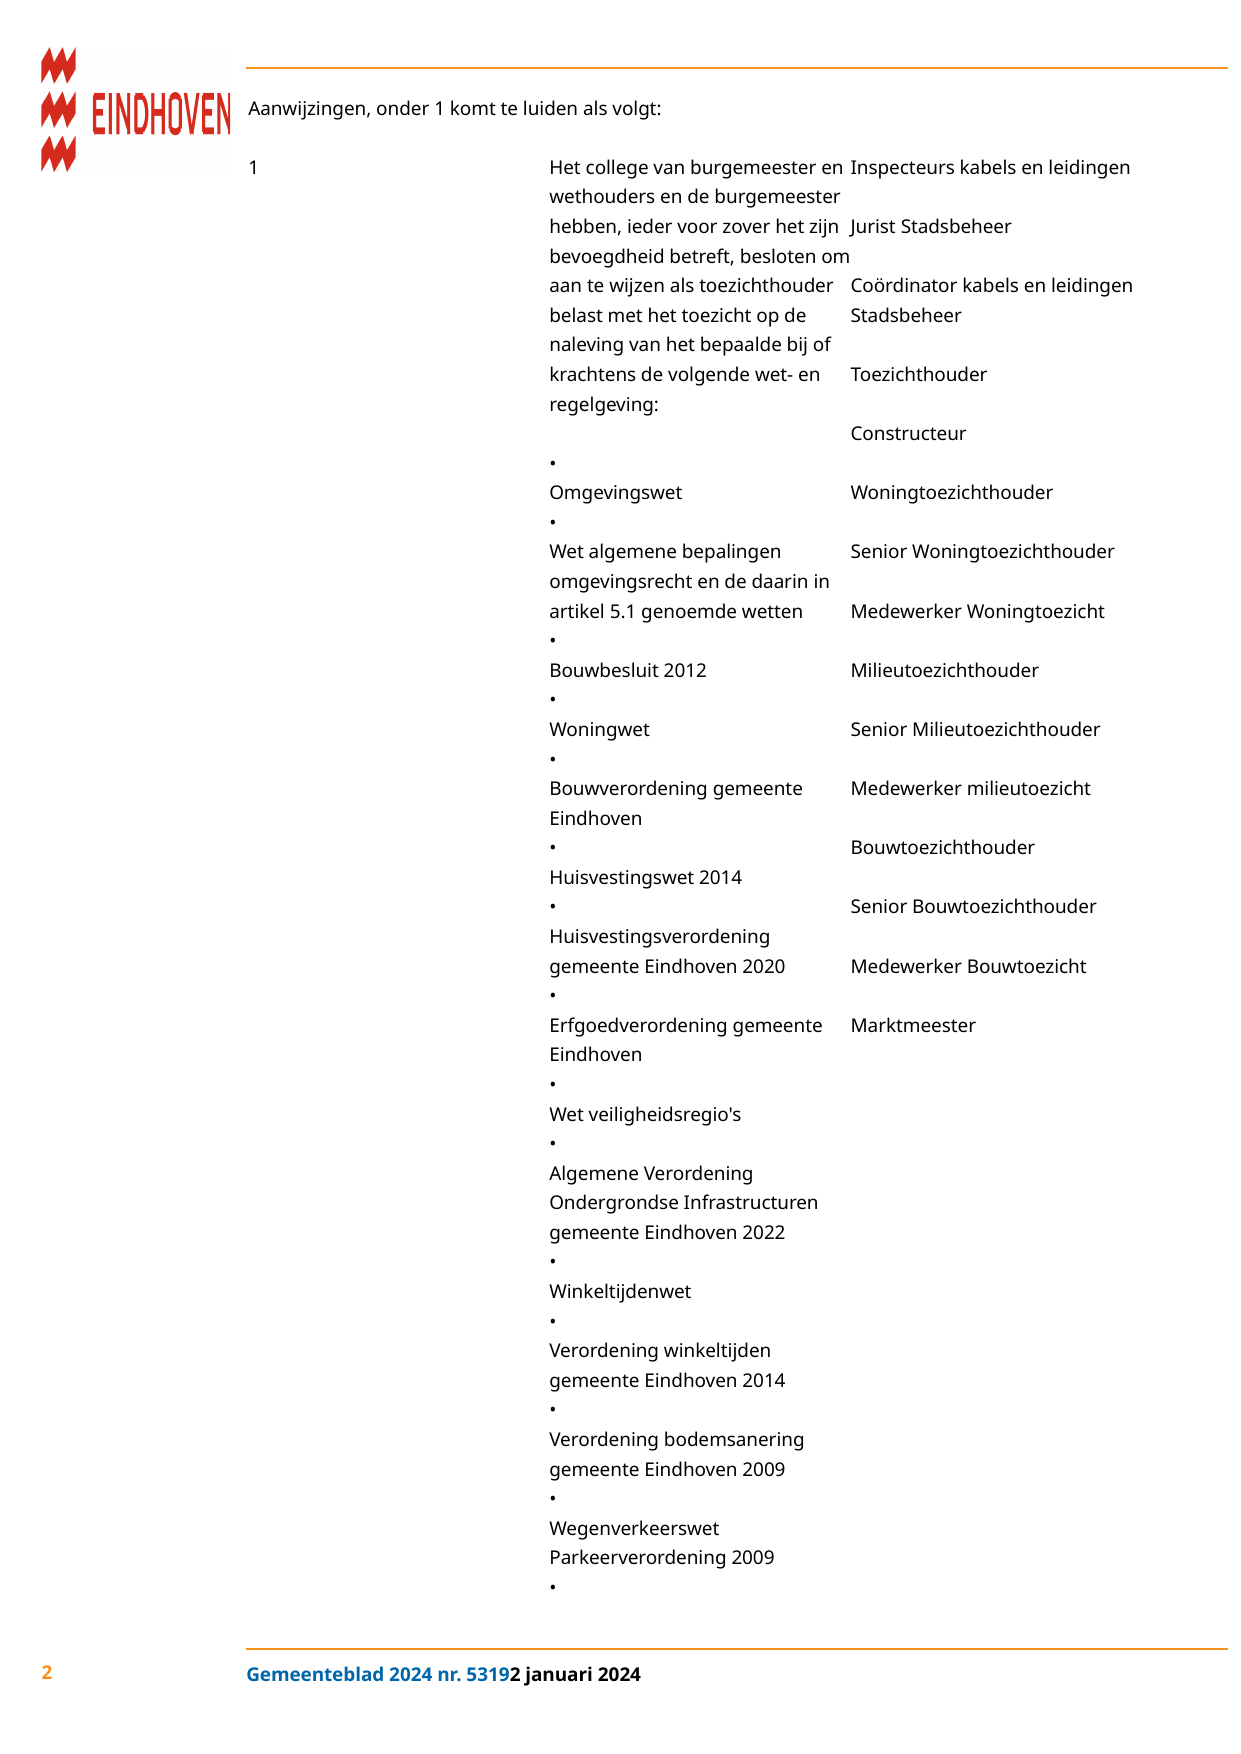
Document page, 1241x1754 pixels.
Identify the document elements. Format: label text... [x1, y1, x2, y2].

table_header 1 [248, 154, 549, 1600]
text Aanwijzingen, onder 1 komt te luiden als volgt: [248, 95, 1152, 121]
picture [41, 47, 231, 172]
table_header Het college van burgemeester en wethouders en de burgemeester hebben, ieder voor zover het zijn bevoegdheid betreft, besloten om aan te wijzen als toezichthouder belast met het toezicht op de naleving van het bepaalde bij of krachtens de volgende wet- en regelgeving: • Omgevingswet • Wet algemene bepalingen omgevingsrecht en de daarin in artikel 5.1 genoemde wetten • Bouwbesluit 2012 • Woningwet • Bouwverordening gemeente Eindhoven • Huisvestingswet 2014 • Huisvestingsverordening gemeente Eindhoven 2020 • Erfgoedverordening gemeente Eindhoven • Wet veiligheidsregio's • Algemene Verordening Ondergrondse Infrastructuren gemeente Eindhoven 2022 • Winkeltijdenwet • Verordening winkeltijden gemeente Eindhoven 2014 • Verordening bodemsanering gemeente Eindhoven 2009 • Wegenverkeerswet Parkeerverordening 2009 • [549, 154, 850, 1600]
table_header Inspecteurs kabels en leidingen Jurist Stadsbeheer Coördinator kabels en leidingen Stadsbeheer Toezichthouder Constructeur Woningtoezichthouder Senior Woningtoezichthouder Medewerker Woningtoezicht Milieutoezichthouder Senior Milieutoezichthouder Medewerker milieutoezicht Bouwtoezichthouder Senior Bouwtoezichthouder Medewerker Bouwtoezicht Marktmeester [850, 154, 1152, 1600]
